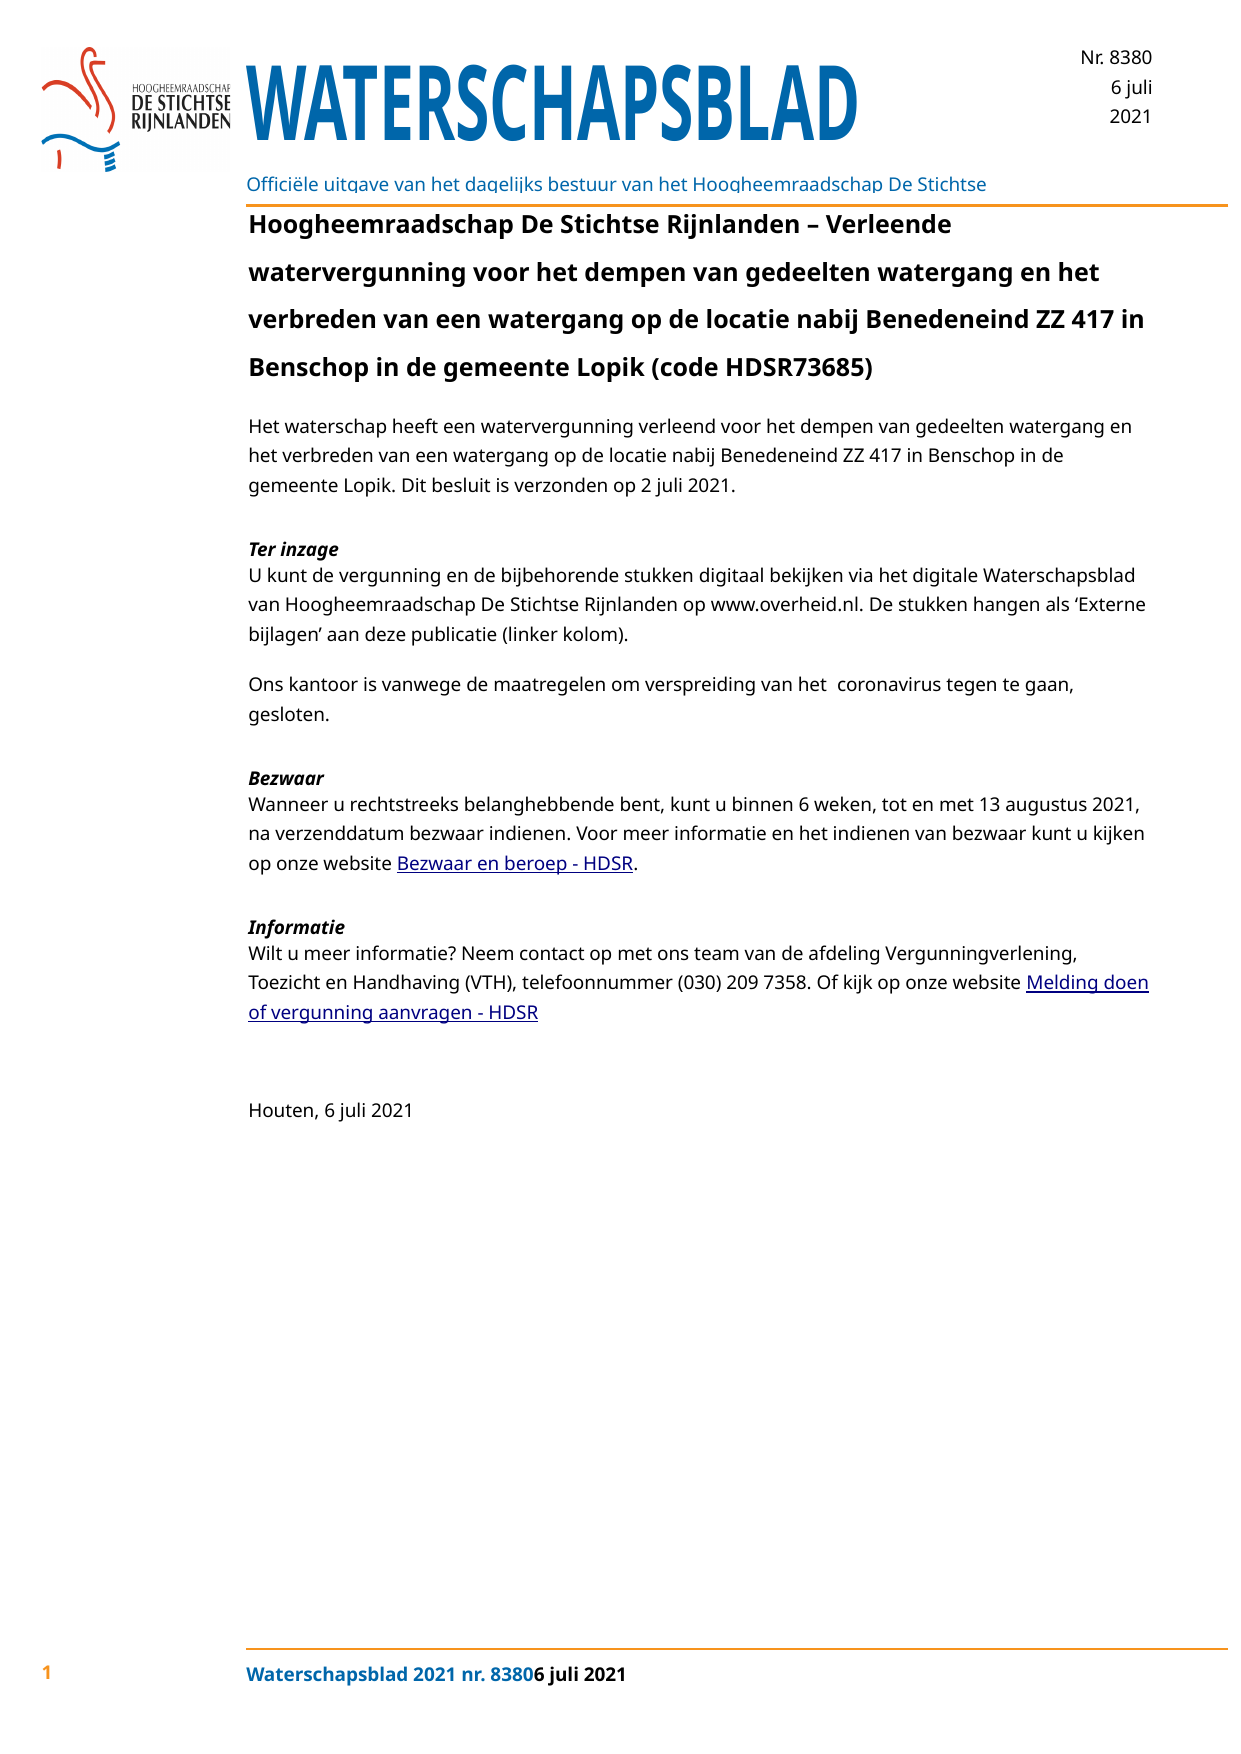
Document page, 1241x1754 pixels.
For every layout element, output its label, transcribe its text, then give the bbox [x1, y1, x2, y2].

text Wanneer u rechtstreeks belanghebbende bent, kunt u binnen 6 weken, tot en met 13 augustus 2021, na verzenddatum bezwaar indienen. Voor meer informatie en het indienen van bezwaar kunt u kijken op onze website Bezwaar en beroep - HDSR. [248, 791, 1152, 876]
text Hoogheemraadschap De Stichtse Rijnlanden – Verleende watervergunning voor het dempen van gedeelten watergang en het verbreden van een watergang op de locatie nabij Benedeneind ZZ 417 in Benschop in de gemeente Lopik (code HDSR73685) [248, 207, 1152, 384]
text Bezwaar [248, 765, 1152, 791]
text Houten, 6 juli 2021 [248, 1097, 1152, 1123]
picture [41, 47, 231, 172]
text U kunt de vergunning en de bijbehorende stukken digitaal bekijken via het digitale Waterschapsblad van Hoogheemraadschap De Stichtse Rijnlanden op www.overheid.nl. De stukken hangen als ‘Externe bijlagen’ aan deze publicatie (linker kolom). [248, 562, 1152, 647]
text Informatie [248, 914, 1152, 940]
text Wilt u meer informatie? Neem contact op met ons team van de afdeling Vergunningverlening, Toezicht en Handhaving (VTH), telefoonnummer (030) 209 7358. Of kijk op onze website Melding doen of vergunning aanvragen - HDSR [248, 940, 1152, 1024]
text Het waterschap heeft een watervergunning verleend voor het dempen van gedeelten watergang en het verbreden van een watergang op de locatie nabij Benedeneind ZZ 417 in Benschop in de gemeente Lopik. Dit besluit is verzonden op 2 juli 2021. [248, 413, 1152, 498]
text Ons kantoor is vanwege de maatregelen om verspreiding van het coronavirus tegen te gaan, gesloten. [248, 672, 1152, 727]
text Ter inzage [248, 536, 1152, 562]
